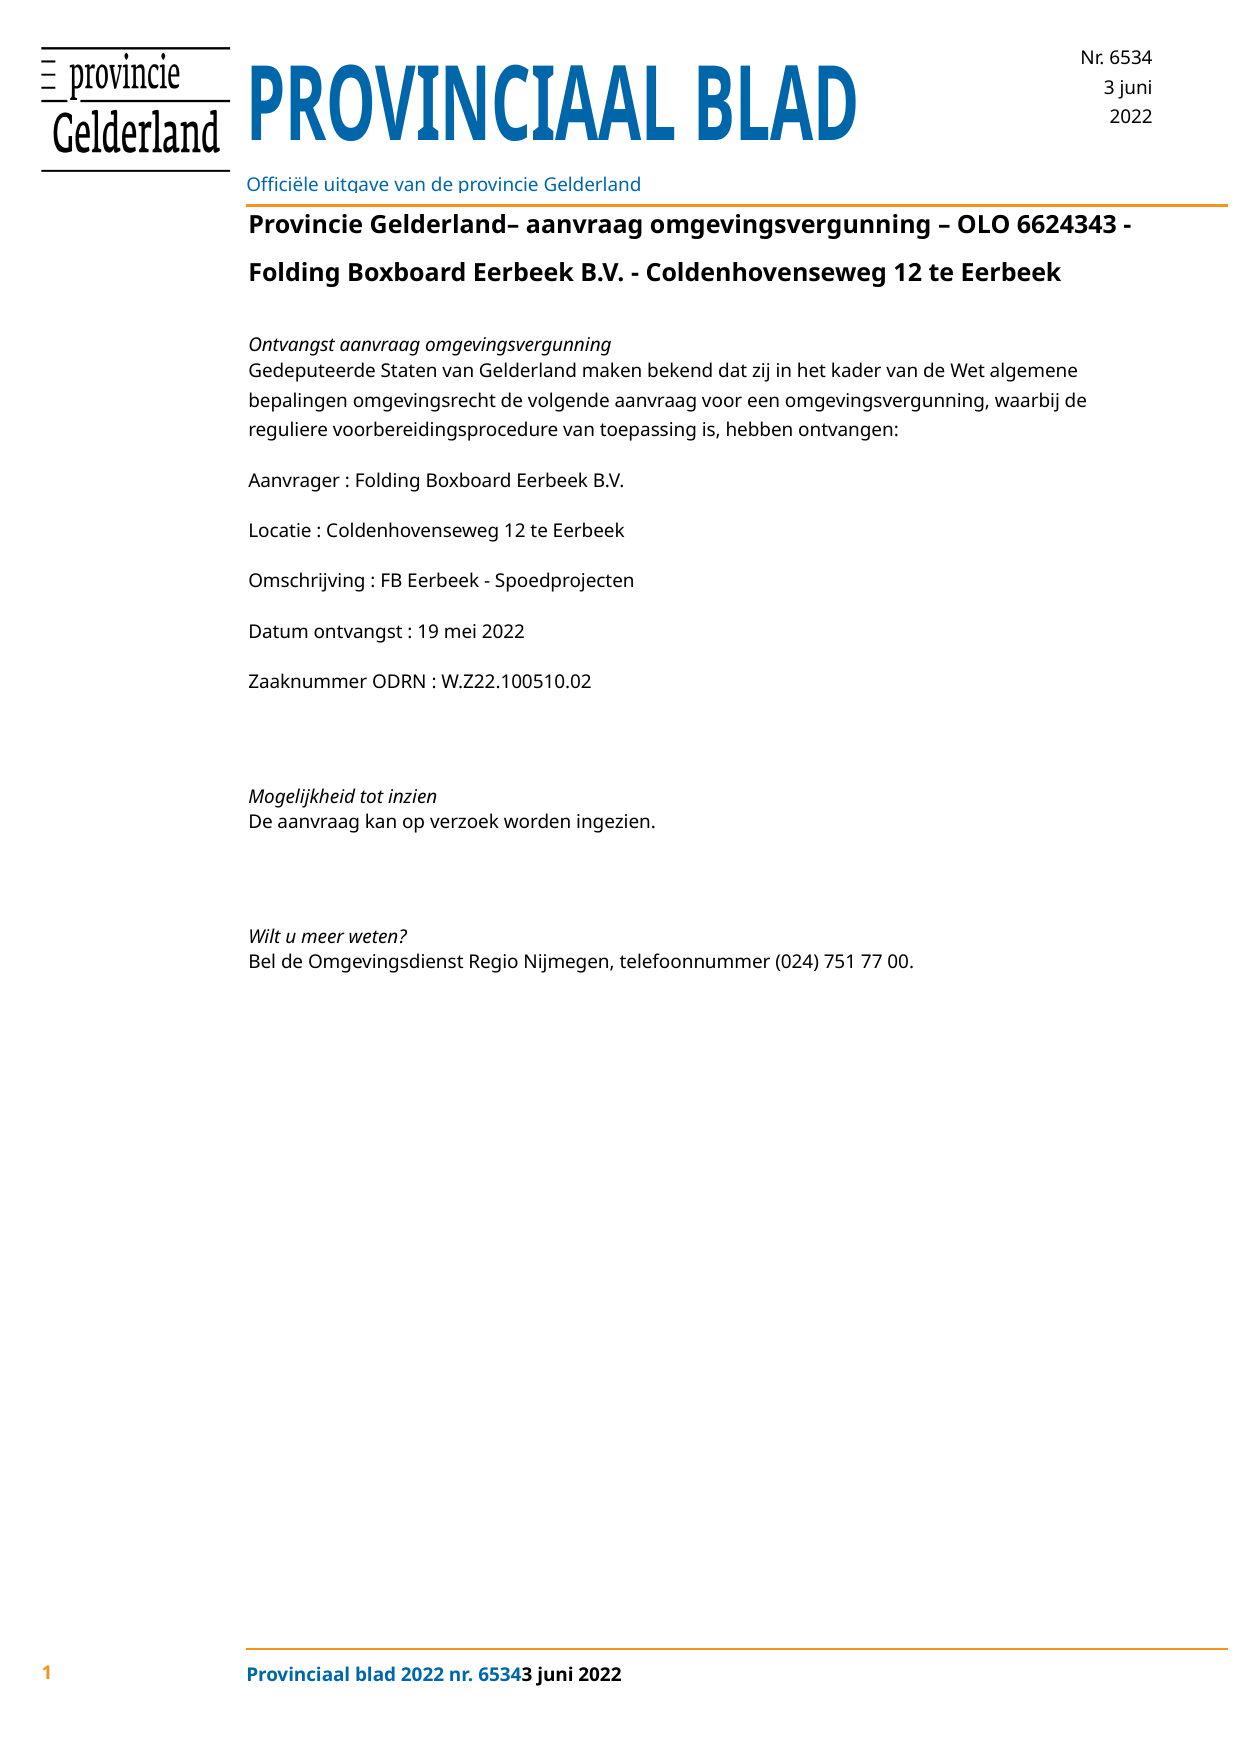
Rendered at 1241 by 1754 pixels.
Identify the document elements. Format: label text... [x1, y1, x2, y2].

text De aanvraag kan op verzoek worden ingezien. [248, 808, 1152, 834]
text Gedeputeerde Staten van Gelderland maken bekend dat zij in het kader van de Wet algemene bepalingen omgevingsrecht de volgende aanvraag voor een omgevingsvergunning, waarbij de reguliere voorbereidingsprocedure van toepassing is, hebben ontvangen: [248, 357, 1152, 442]
text Mogelijkheid tot inzien [248, 783, 1152, 808]
text Wilt u meer weten? [248, 923, 1152, 949]
text Ontvangst aanvraag omgevingsvergunning [248, 331, 1152, 357]
text Datum ontvangst : 19 mei 2022 [248, 618, 1152, 644]
text Locatie : Coldenhovenseweg 12 te Eerbeek [248, 517, 1152, 543]
text Zaaknummer ODRN : W.Z22.100510.02 [248, 668, 1152, 694]
text Bel de Omgevingsdienst Regio Nijmegen, telefoonnummer (024) 751 77 00. [248, 949, 1152, 974]
text Provincie Gelderland– aanvraag omgevingsvergunning – OLO 6624343 - Folding Boxboard Eerbeek B.V. - Coldenhovenseweg 12 te Eerbeek [248, 207, 1152, 288]
text Omschrijving : FB Eerbeek - Spoedprojecten [248, 568, 1152, 593]
text Aanvrager : Folding Boxboard Eerbeek B.V. [248, 467, 1152, 492]
picture [41, 47, 231, 172]
